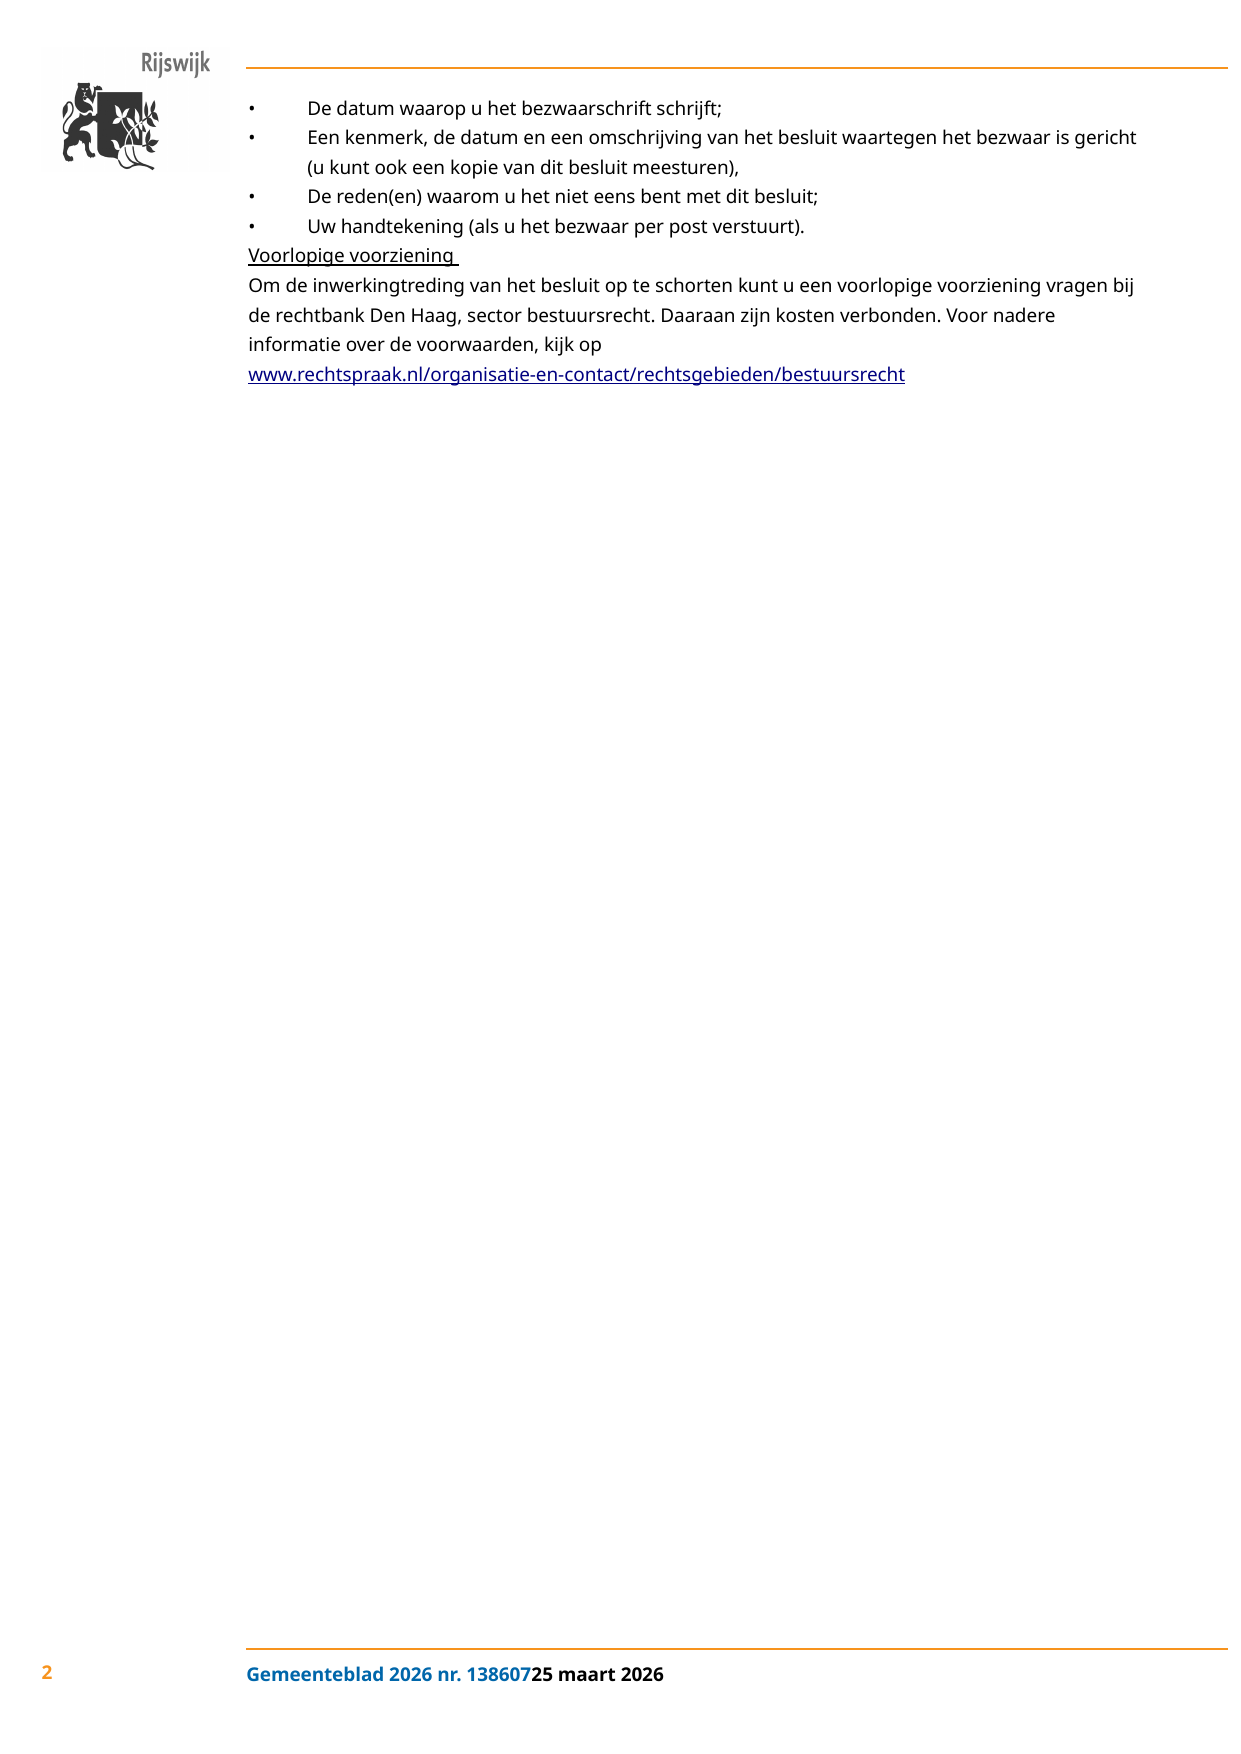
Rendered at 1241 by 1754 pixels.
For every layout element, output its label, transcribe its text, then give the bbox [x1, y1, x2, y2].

list De reden(en) waarom u het niet eens bent met dit besluit; [248, 183, 1152, 209]
text Om de inwerkingtreding van het besluit op te schorten kunt u een voorlopige voorziening vragen bij de rechtbank Den Haag, sector bestuursrecht. Daaraan zijn kosten verbonden. Voor nadere informatie over de voorwaarden, kijk op www.rechtspraak.nl/organisatie-en-contact/rechtsgebieden/bestuursrecht [248, 272, 1152, 387]
picture [41, 47, 231, 172]
text Voorlopige voorziening [248, 243, 1152, 268]
list Uw handtekening (als u het bezwaar per post verstuurt). [248, 213, 1152, 239]
list Een kenmerk, de datum en een omschrijving van het besluit waartegen het bezwaar is gericht (u kunt ook een kopie van dit besluit meesturen), [248, 124, 1152, 180]
list De datum waarop u het bezwaarschrift schrijft; [248, 95, 1152, 121]
